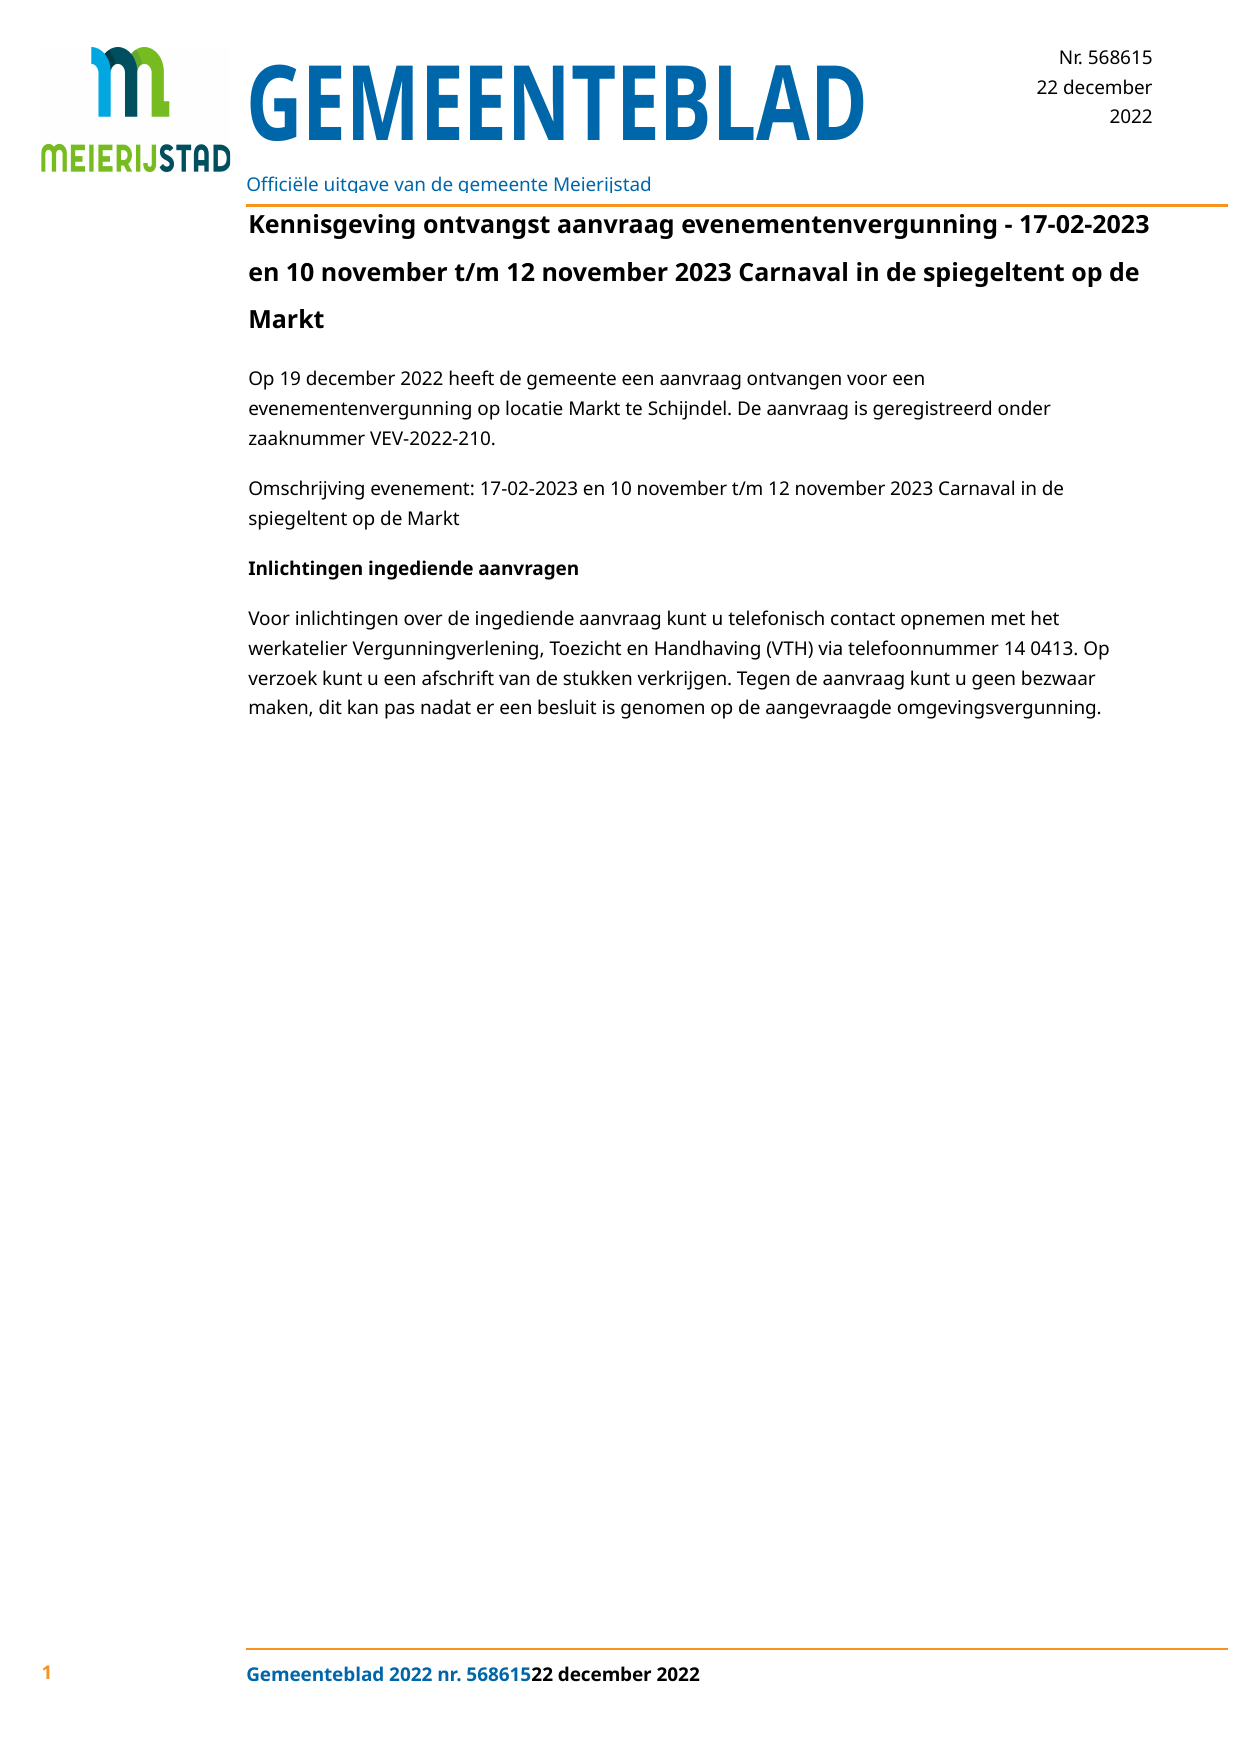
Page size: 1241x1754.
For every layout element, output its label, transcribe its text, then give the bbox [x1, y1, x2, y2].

text Voor inlichtingen over de ingediende aanvraag kunt u telefonisch contact opnemen met het werkatelier Vergunningverlening, Toezicht en Handhaving (VTH) via telefoonnummer 14 0413. Op verzoek kunt u een afschrift van de stukken verkrijgen. Tegen de aanvraag kunt u geen bezwaar maken, dit kan pas nadat er een besluit is genomen op de aangevraagde omgevingsvergunning. [248, 606, 1152, 720]
text Op 19 december 2022 heeft de gemeente een aanvraag ontvangen voor een evenementenvergunning op locatie Markt te Schijndel. De aanvraag is geregistreerd onder zaaknummer VEV-2022-210. [248, 366, 1152, 450]
text Inlichtingen ingediende aanvragen [248, 555, 1152, 581]
text Omschrijving evenement: 17-02-2023 en 10 november t/m 12 november 2023 Carnaval in de spiegeltent op de Markt [248, 475, 1152, 530]
picture [41, 47, 231, 172]
text Kennisgeving ontvangst aanvraag evenementenvergunning - 17-02-2023 en 10 november t/m 12 november 2023 Carnaval in de spiegeltent op de Markt [248, 207, 1152, 336]
